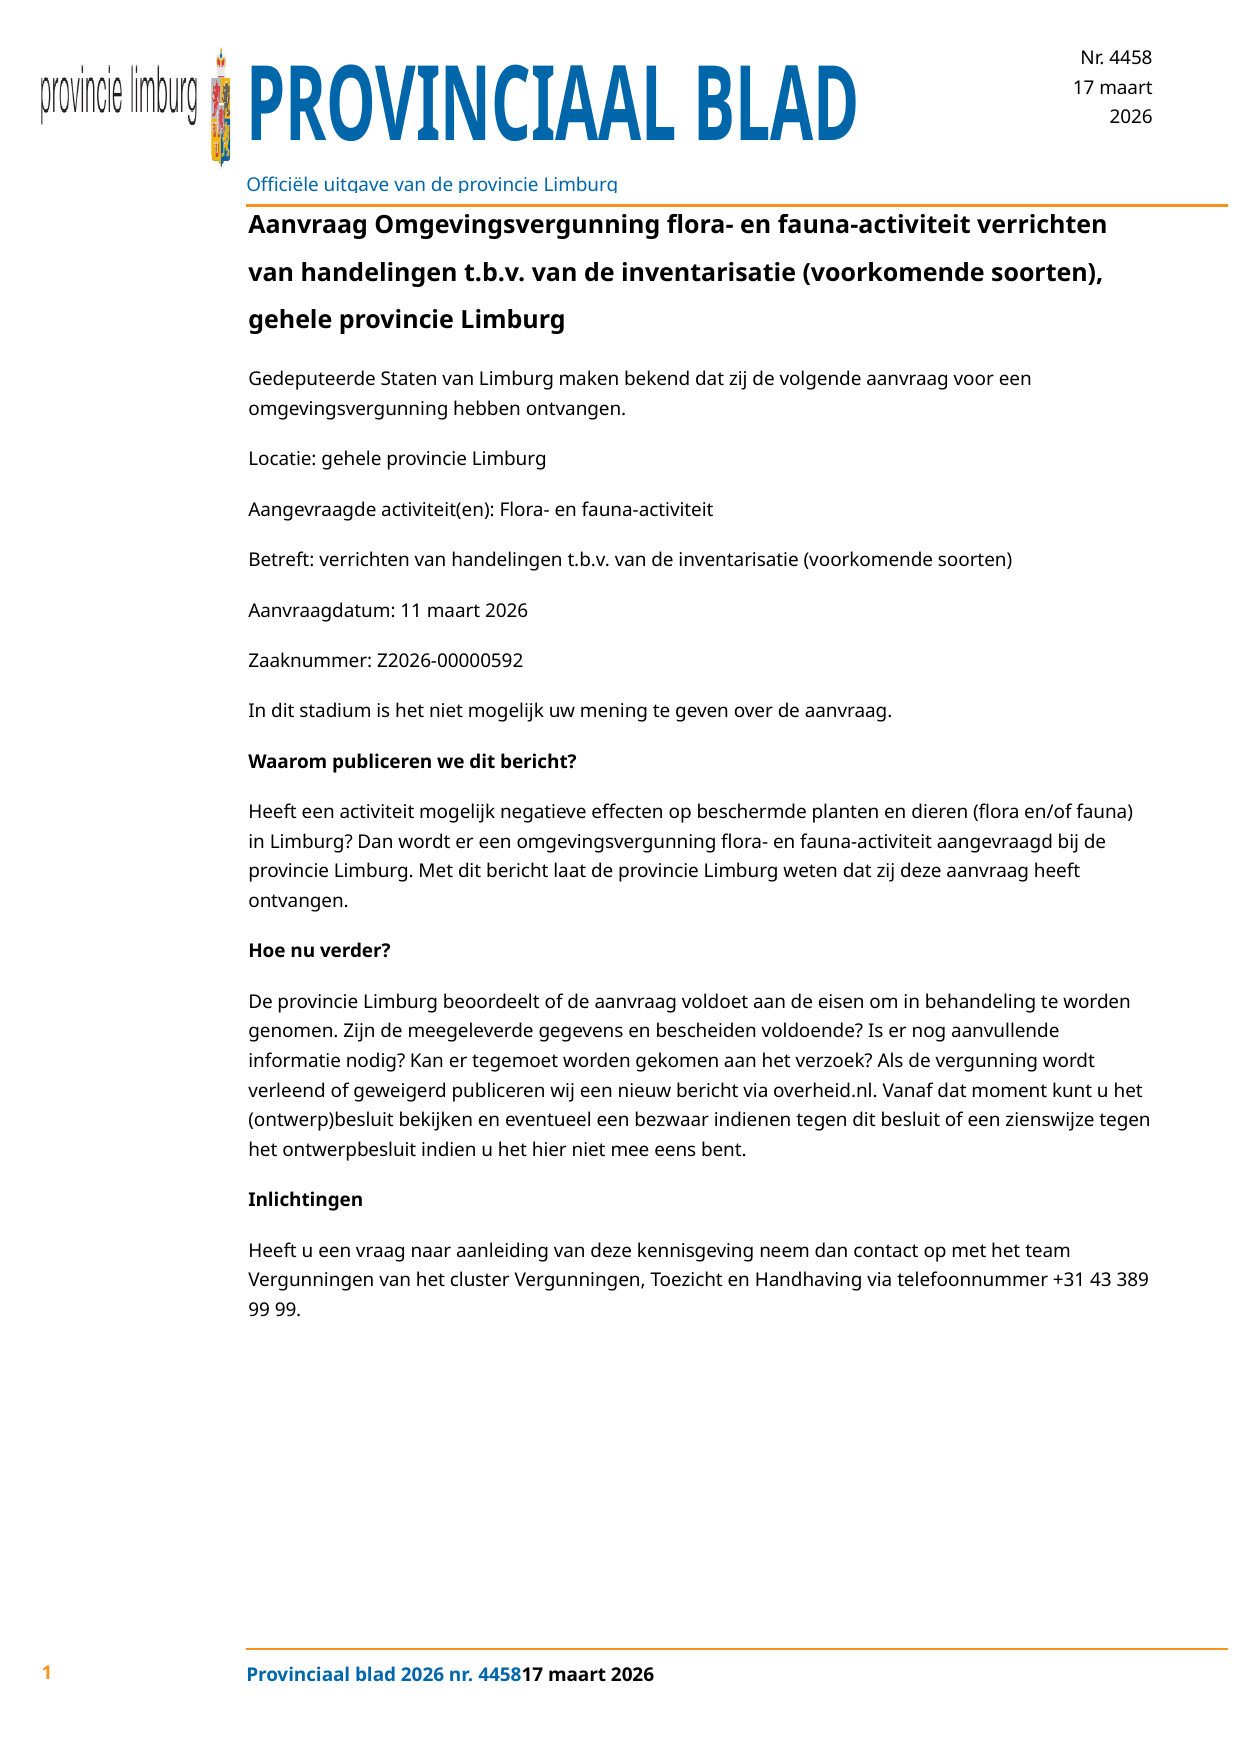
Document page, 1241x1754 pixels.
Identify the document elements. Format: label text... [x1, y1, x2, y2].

text Zaaknummer: Z2026-00000592 [248, 647, 1152, 673]
text Betreft: verrichten van handelingen t.b.v. van de inventarisatie (voorkomende soorten) [248, 546, 1152, 572]
text Inlichtingen [248, 1186, 1152, 1212]
text Gedeputeerde Staten van Limburg maken bekend dat zij de volgende aanvraag voor een omgevingsvergunning hebben ontvangen. [248, 366, 1152, 421]
text De provincie Limburg beoordeelt of de aanvraag voldoet aan de eisen om in behandeling te worden genomen. Zijn de meegeleverde gegevens en bescheiden voldoende? Is er nog aanvullende informatie nodig? Kan er tegemoet worden gekomen aan het verzoek? Als de vergunning wordt verleend of geweigerd publiceren wij een nieuw bericht via overheid.nl. Vanaf dat moment kunt u het (ontwerp)besluit bekijken en eventueel een bezwaar indienen tegen dit besluit of een zienswijze tegen het ontwerpbesluit indien u het hier niet mee eens bent. [248, 988, 1152, 1162]
text In dit stadium is het niet mogelijk uw mening te geven over de aanvraag. [248, 698, 1152, 723]
text Aangevraagde activiteit(en): Flora- en fauna-activiteit [248, 496, 1152, 522]
text Hoe nu verder? [248, 938, 1152, 963]
text Waarom publiceren we dit bericht? [248, 748, 1152, 774]
text Aanvraag Omgevingsvergunning flora- en fauna-activiteit verrichten van handelingen t.b.v. van de inventarisatie (voorkomende soorten), gehele provincie Limburg [248, 207, 1152, 336]
text Heeft u een vraag naar aanleiding van deze kennisgeving neem dan contact op met het team Vergunningen van het cluster Vergunningen, Toezicht en Handhaving via telefoonnummer +31 43 389 99 99. [248, 1237, 1152, 1322]
picture [41, 47, 231, 172]
text Aanvraagdatum: 11 maart 2026 [248, 597, 1152, 622]
text Heeft een activiteit mogelijk negatieve effecten op beschermde planten en dieren (flora en/of fauna) in Limburg? Dan wordt er een omgevingsvergunning flora- en fauna-activiteit aangevraagd bij de provincie Limburg. Met dit bericht laat de provincie Limburg weten dat zij deze aanvraag heeft ontvangen. [248, 798, 1152, 913]
text Locatie: gehele provincie Limburg [248, 446, 1152, 471]
